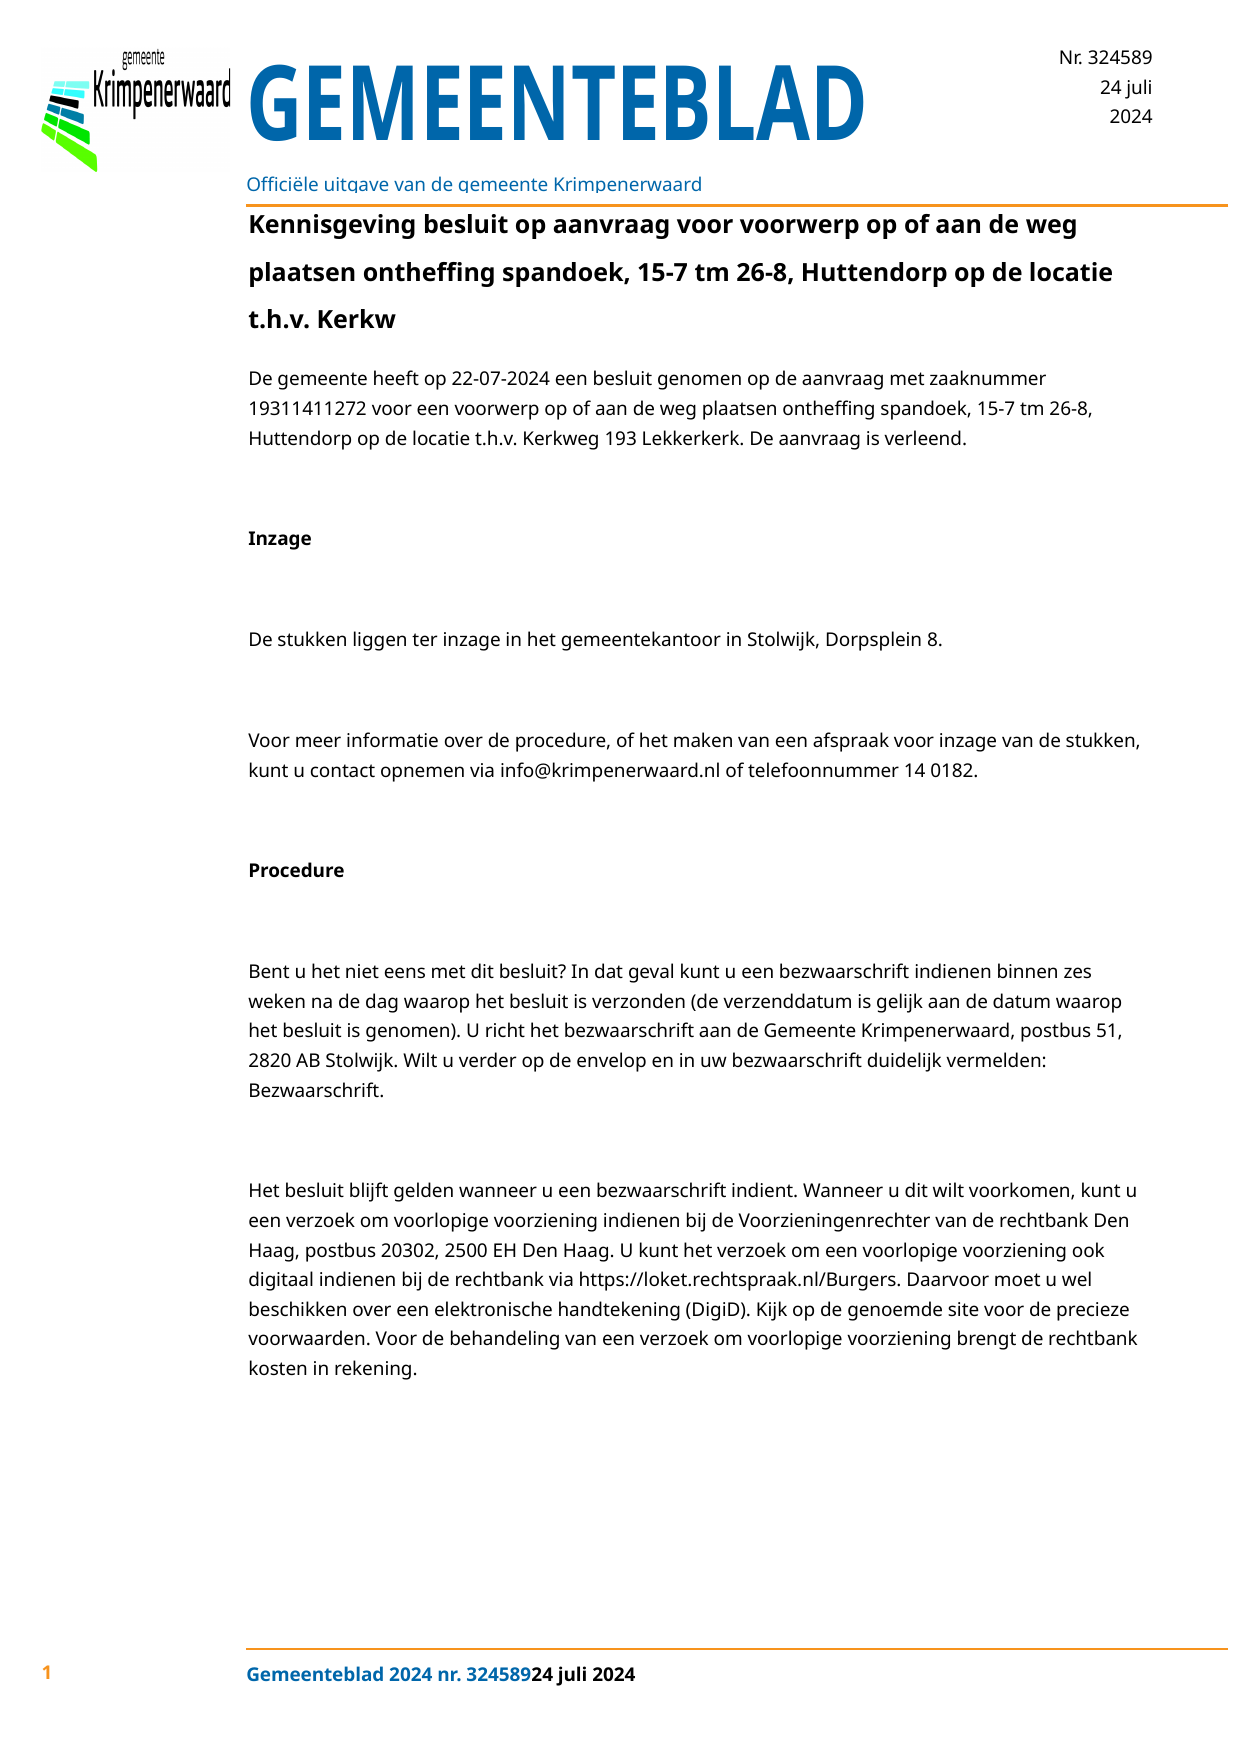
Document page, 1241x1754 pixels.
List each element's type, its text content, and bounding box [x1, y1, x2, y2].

text Kennisgeving besluit op aanvraag voor voorwerp op of aan de weg plaatsen ontheffing spandoek, 15-7 tm 26-8, Huttendorp op de locatie t.h.v. Kerkw [248, 207, 1152, 336]
text Inzage [248, 526, 1152, 551]
picture [41, 47, 231, 172]
text Procedure [248, 858, 1152, 883]
text De gemeente heeft op 22-07-2024 een besluit genomen op de aanvraag met zaaknummer 19311411272 voor een voorwerp op of aan de weg plaatsen ontheffing spandoek, 15-7 tm 26-8, Huttendorp op de locatie t.h.v. Kerkweg 193 Lekkerkerk. De aanvraag is verleend. [248, 366, 1152, 450]
text Bent u het niet eens met dit besluit? In dat geval kunt u een bezwaarschrift indienen binnen zes weken na de dag waarop het besluit is verzonden (de verzenddatum is gelijk aan de datum waarop het besluit is genomen). U richt het bezwaarschrift aan de Gemeente Krimpenerwaard, postbus 51, 2820 AB Stolwijk. Wilt u verder op de envelop en in uw bezwaarschrift duidelijk vermelden: Bezwaarschrift. [248, 958, 1152, 1102]
text De stukken liggen ter inzage in het gemeentekantoor in Stolwijk, Dorpsplein 8. [248, 626, 1152, 652]
text Het besluit blijft gelden wanneer u een bezwaarschrift indient. Wanneer u dit wilt voorkomen, kunt u een verzoek om voorlopige voorziening indienen bij de Voorzieningenrechter van de rechtbank Den Haag, postbus 20302, 2500 EH Den Haag. U kunt het verzoek om een voorlopige voorziening ook digitaal indienen bij de rechtbank via https://loket.rechtspraak.nl/Burgers. Daarvoor moet u wel beschikken over een elektronische handtekening (DigiD). Kijk op de genoemde site voor de precieze voorwaarden. Voor de behandeling van een verzoek om voorlopige voorziening brengt de rechtbank kosten in rekening. [248, 1178, 1152, 1381]
text Voor meer informatie over de procedure, of het maken van een afspraak voor inzage van de stukken, kunt u contact opnemen via info@krimpenerwaard.nl of telefoonnummer 14 0182. [248, 727, 1152, 782]
